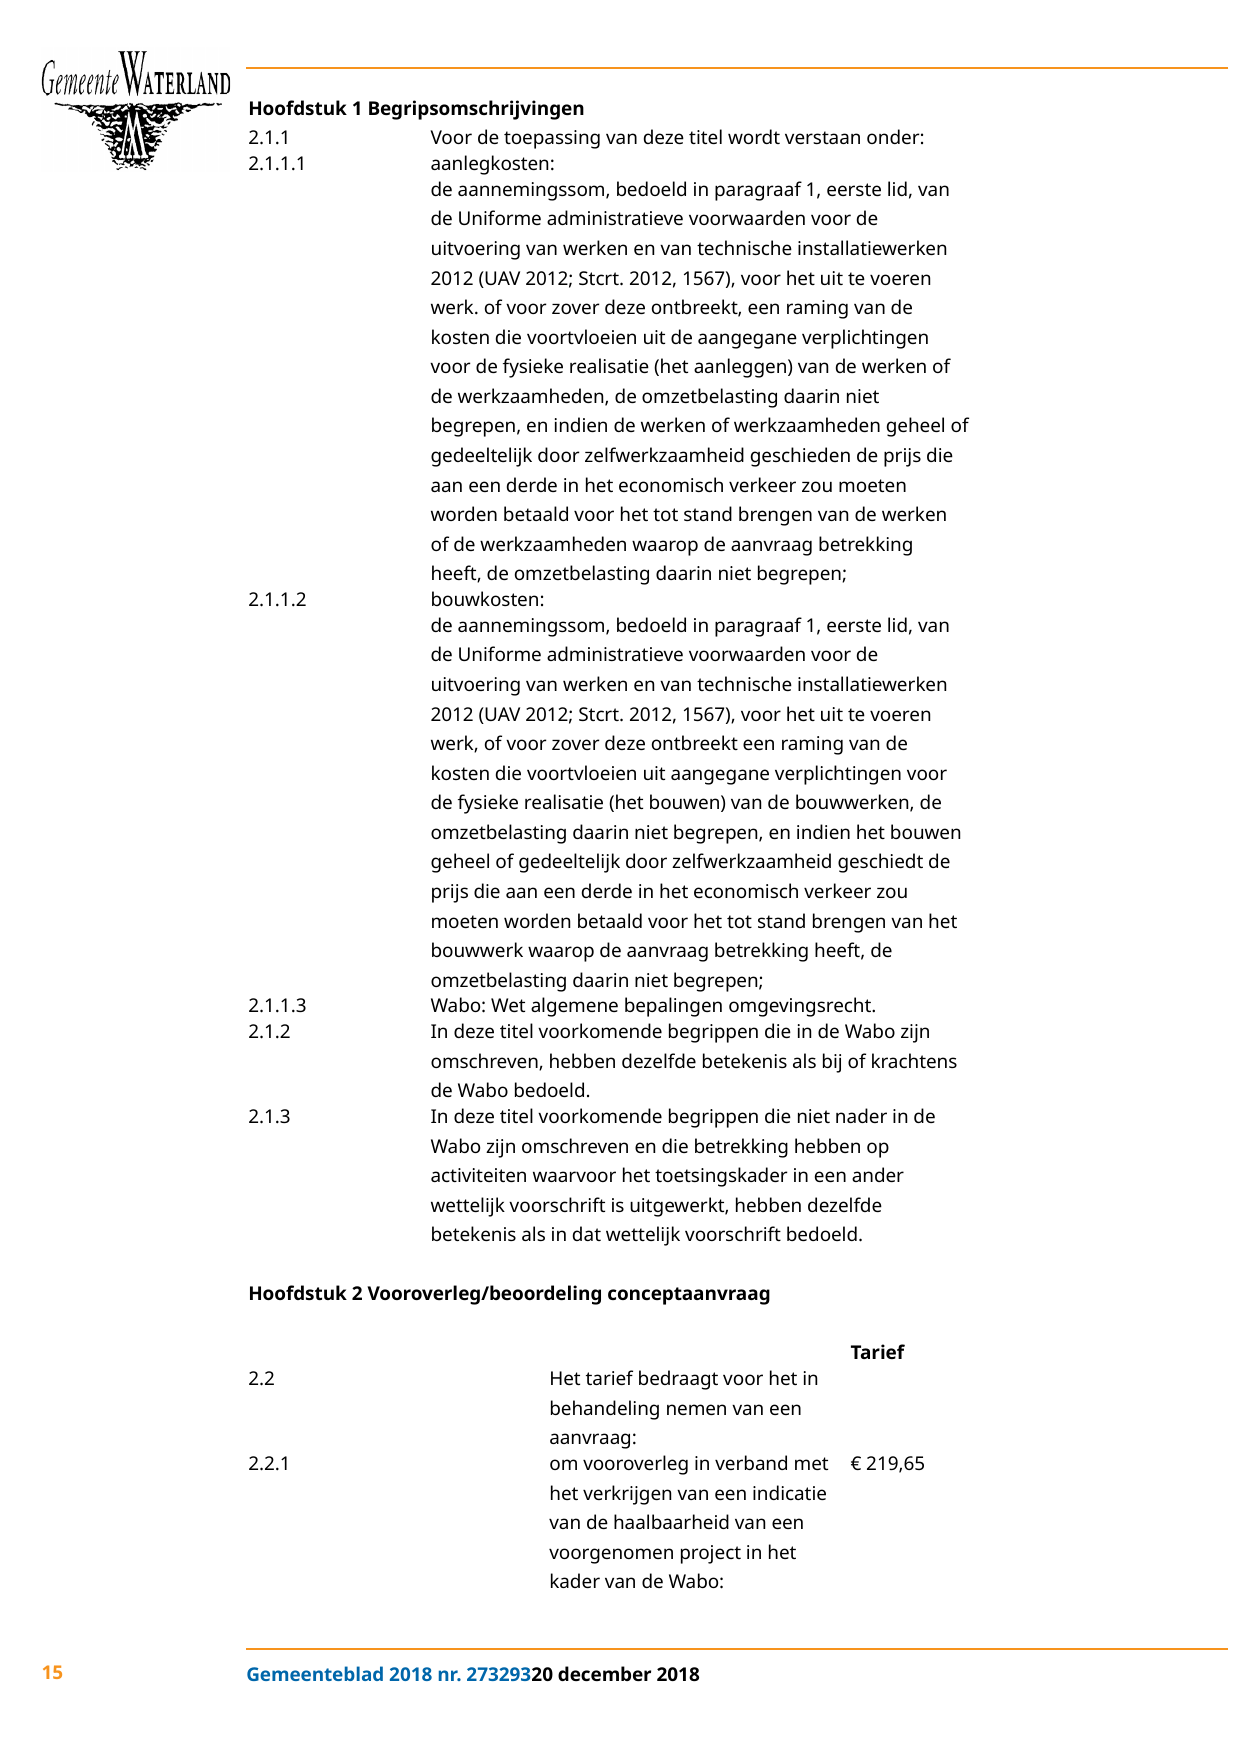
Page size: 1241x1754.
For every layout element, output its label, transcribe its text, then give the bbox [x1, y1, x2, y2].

table_cell [969, 1019, 1152, 1103]
table_cell 2.1.1.2 [248, 586, 430, 612]
table_cell [969, 586, 1152, 612]
table_cell [248, 612, 430, 993]
table_cell [248, 176, 430, 586]
table_cell [969, 150, 1152, 176]
table_cell In deze titel voorkomende begrippen die in de Wabo zijn omschreven, hebben dezelfde betekenis als bij of krachtens de Wabo bedoeld. [430, 1019, 969, 1103]
picture [41, 47, 231, 172]
table_cell [850, 1365, 1152, 1450]
table_cell [969, 612, 1152, 993]
table_cell Wabo: Wet algemene bepalingen omgevingsrecht. [430, 993, 969, 1018]
table_cell 2.1.1.1 [248, 150, 430, 176]
table_cell om vooroverleg in verband met het verkrijgen van een indicatie van de haalbaarheid van een voorgenomen project in het kader van de Wabo: [549, 1450, 850, 1594]
table_cell bouwkosten: [430, 586, 969, 612]
table_cell 2.1.2 [248, 1019, 430, 1103]
text Hoofdstuk 2 Vooroverleg/beoordeling conceptaanvraag [248, 1280, 1152, 1306]
table_cell [969, 993, 1152, 1018]
table_cell In deze titel voorkomende begrippen die niet nader in de Wabo zijn omschreven en die betrekking hebben op activiteiten waarvoor het toetsingskader in een ander wettelijk voorschrift is uitgewerkt, hebben dezelfde betekenis als in dat wettelijk voorschrift bedoeld. [430, 1103, 969, 1247]
table_header 2.1.1 [248, 125, 430, 150]
table_cell [969, 1103, 1152, 1247]
table_cell € 219,65 [850, 1450, 1152, 1594]
table_cell 2.1.3 [248, 1103, 430, 1247]
table_cell de aannemingssom, bedoeld in paragraaf 1, eerste lid, van de Uniforme administratieve voorwaarden voor de uitvoering van werken en van technische installatiewerken 2012 (UAV 2012; Stcrt. 2012, 1567), voor het uit te voeren werk, of voor zover deze ontbreekt een raming van de kosten die voortvloeien uit aangegane verplichtingen voor de fysieke realisatie (het bouwen) van de bouwwerken, de omzetbelasting daarin niet begrepen, en indien het bouwen geheel of gedeeltelijk door zelfwerkzaamheid geschiedt de prijs die aan een derde in het economisch verkeer zou moeten worden betaald voor het tot stand brengen van het bouwwerk waarop de aanvraag betrekking heeft, de omzetbelasting daarin niet begrepen; [430, 612, 969, 993]
table_cell [969, 176, 1152, 586]
table_cell de aannemingssom, bedoeld in paragraaf 1, eerste lid, van de Uniforme administratieve voorwaarden voor de uitvoering van werken en van technische installatiewerken 2012 (UAV 2012; Stcrt. 2012, 1567), voor het uit te voeren werk. of voor zover deze ontbreekt, een raming van de kosten die voortvloeien uit de aangegane verplichtingen voor de fysieke realisatie (het aanleggen) van de werken of de werkzaamheden, de omzetbelasting daarin niet begrepen, en indien de werken of werkzaamheden geheel of gedeeltelijk door zelfwerkzaamheid geschieden de prijs die aan een derde in het economisch verkeer zou moeten worden betaald voor het tot stand brengen van de werken of de werkzaamheden waarop de aanvraag betrekking heeft, de omzetbelasting daarin niet begrepen; [430, 176, 969, 586]
table_header Voor de toepassing van deze titel wordt verstaan onder: [430, 125, 969, 150]
table_header [248, 1340, 850, 1365]
table_cell aanlegkosten: [430, 150, 969, 176]
table_cell 2.1.1.3 [248, 993, 430, 1018]
table_header Tarief [850, 1340, 1152, 1365]
table_header [969, 125, 1152, 150]
table_cell Het tarief bedraagt voor het in behandeling nemen van een aanvraag: [549, 1365, 850, 1450]
table_cell 2.2 [248, 1365, 549, 1450]
table_cell 2.2.1 [248, 1450, 549, 1594]
text Hoofdstuk 1 Begripsomschrijvingen [248, 95, 1152, 121]
